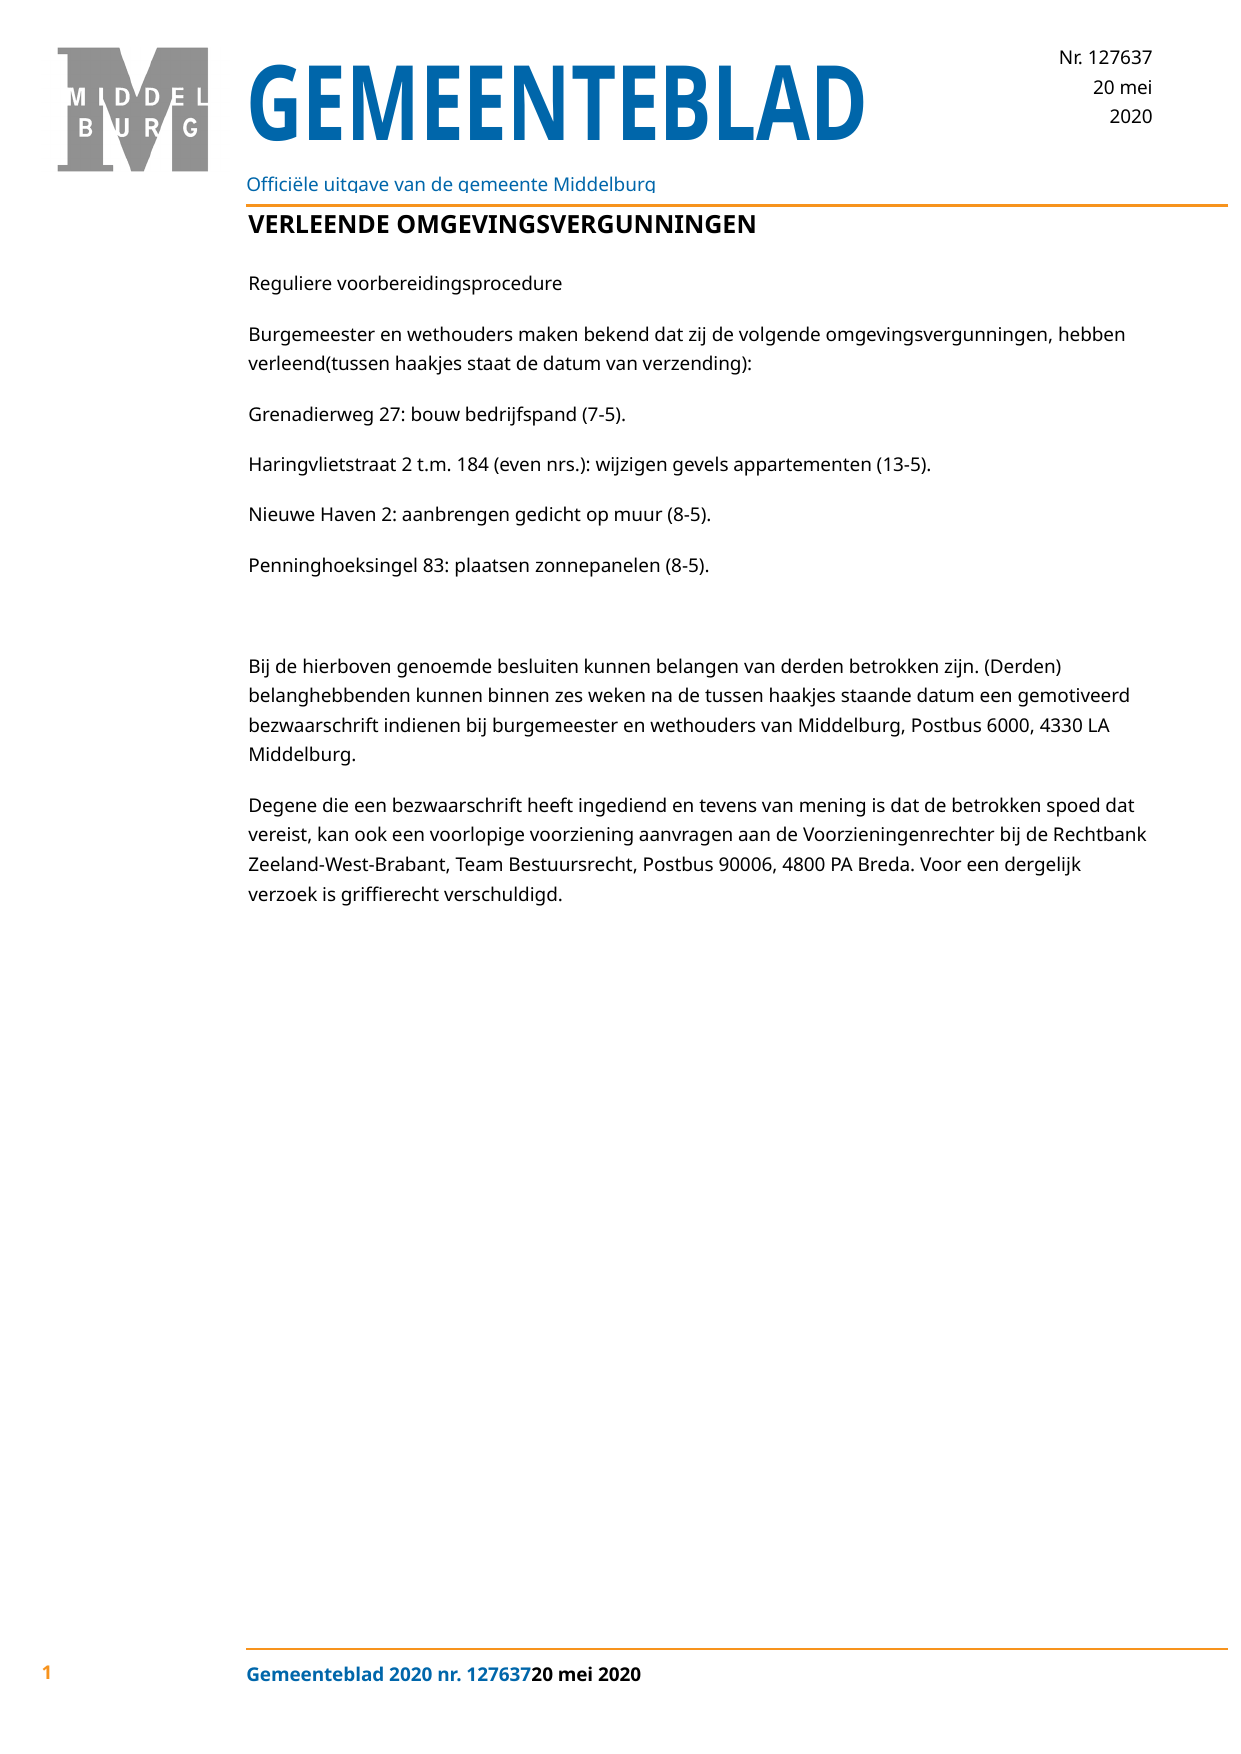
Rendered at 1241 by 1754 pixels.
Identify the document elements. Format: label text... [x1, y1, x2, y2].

text Burgemeester en wethouders maken bekend dat zij de volgende omgevingsvergunningen, hebben verleend(tussen haakjes staat de datum van verzending): [248, 321, 1152, 376]
text Reguliere voorbereidingsprocedure [248, 270, 1152, 296]
text Bij de hierboven genoemde besluiten kunnen belangen van derden betrokken zijn. (Derden) belanghebbenden kunnen binnen zes weken na de tussen haakjes staande datum een gemotiveerd bezwaarschrift indienen bij burgemeester en wethouders van Middelburg, Postbus 6000, 4330 LA Middelburg. [248, 653, 1152, 767]
text VERLEENDE OMGEVINGSVERGUNNINGEN [248, 207, 1152, 241]
picture [41, 47, 231, 172]
text Grenadierweg 27: bouw bedrijfspand (7-5). [248, 401, 1152, 426]
text Nieuwe Haven 2: aanbrengen gedicht op muur (8-5). [248, 502, 1152, 527]
text Degene die een bezwaarschrift heeft ingediend en tevens van mening is dat de betrokken spoed dat vereist, kan ook een voorlopige voorziening aanvragen aan de Voorzieningenrechter bij de Rechtbank Zeeland-West-Brabant, Team Bestuursrecht, Postbus 90006, 4800 PA Breda. Voor een dergelijk verzoek is griffierecht verschuldigd. [248, 792, 1152, 906]
text Haringvlietstraat 2 t.m. 184 (even nrs.): wijzigen gevels appartementen (13-5). [248, 451, 1152, 477]
text Penninghoeksingel 83: plaatsen zonnepanelen (8-5). [248, 552, 1152, 578]
